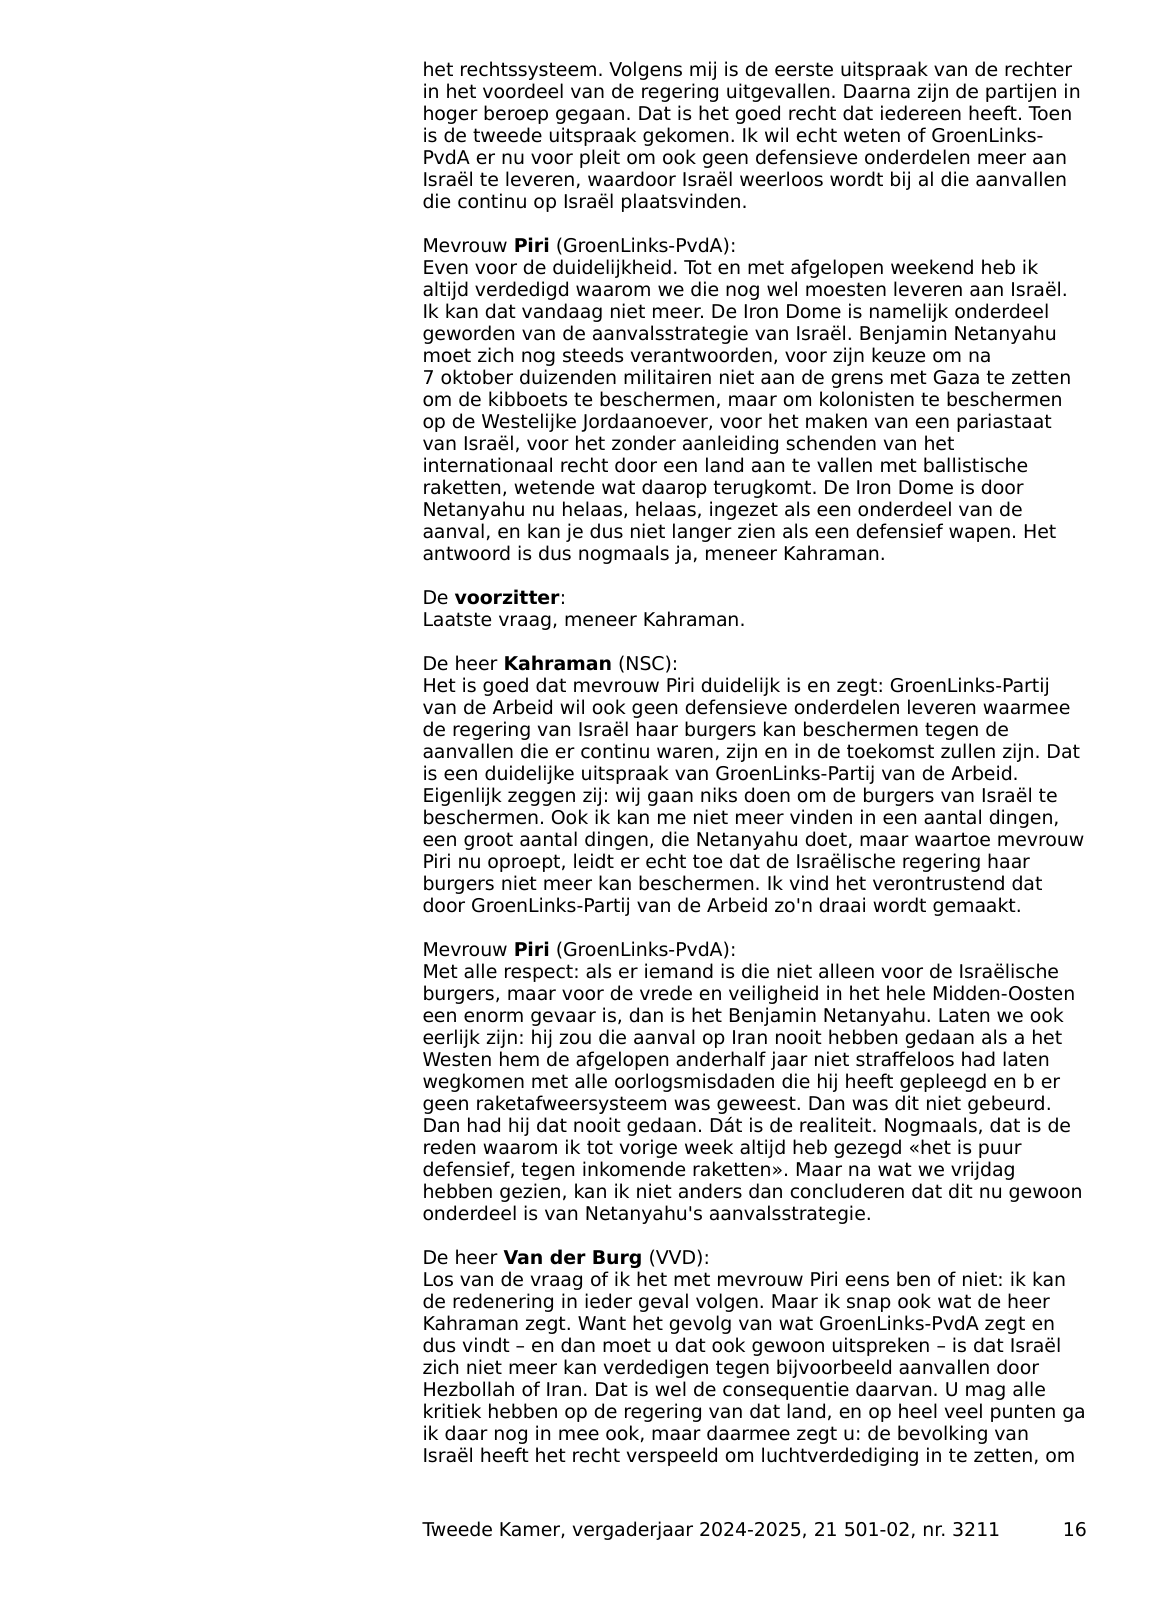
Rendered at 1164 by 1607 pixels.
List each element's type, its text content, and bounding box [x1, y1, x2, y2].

text Even voor de duidelijkheid. Tot en met afgelopen weekend heb ik altijd verdedigd waarom we die nog wel moesten leveren aan Israël. Ik kan dat vandaag niet meer. De Iron Dome is namelijk onderdeel geworden van de aanvalsstrategie van Israël. Benjamin Netanyahu moet zich nog steeds verantwoorden, voor zijn keuze om na 7 oktober duizenden militairen niet aan de grens met Gaza te zetten om de kibboets te beschermen, maar om kolonisten te beschermen op de Westelijke Jordaanoever, voor het maken van een pariastaat van Israël, voor het zonder aanleiding schenden van het internationaal recht door een land aan te vallen met ballistische raketten, wetende wat daarop terugkomt. De Iron Dome is door Netanyahu nu helaas, helaas, ingezet als een onderdeel van de aanval, en kan je dus niet langer zien als een defensief wapen. Het antwoord is dus nogmaals ja, meneer Kahraman. [422, 257, 1087, 565]
text Mevrouw Piri (GroenLinks-PvdA): [422, 235, 1087, 257]
text De voorzitter: [422, 587, 1087, 609]
text Los van de vraag of ik het met mevrouw Piri eens ben of niet: ik kan de redenering in ieder geval volgen. Maar ik snap ook wat de heer Kahraman zegt. Want het gevolg van wat GroenLinks-PvdA zegt en dus vindt – en dan moet u dat ook gewoon uitspreken – is dat Israël zich niet meer kan verdedigen tegen bijvoorbeeld aanvallen door Hezbollah of Iran. Dat is wel de consequentie daarvan. U mag alle kritiek hebben op de regering van dat land, en op heel veel punten ga ik daar nog in mee ook, maar daarmee zegt u: de bevolking van Israël heeft het recht verspeeld om luchtverdediging in te zetten, om [422, 1269, 1087, 1467]
text Mevrouw Piri (GroenLinks-PvdA): [422, 939, 1087, 961]
text Met alle respect: als er iemand is die niet alleen voor de Israëlische burgers, maar voor de vrede en veiligheid in het hele Midden-Oosten een enorm gevaar is, dan is het Benjamin Netanyahu. Laten we ook eerlijk zijn: hij zou die aanval op Iran nooit hebben gedaan als a het Westen hem de afgelopen anderhalf jaar niet straffeloos had laten wegkomen met alle oorlogsmisdaden die hij heeft gepleegd en b er geen raketafweersysteem was geweest. Dan was dit niet gebeurd. Dan had hij dat nooit gedaan. Dát is de realiteit. Nogmaals, dat is de reden waarom ik tot vorige week altijd heb gezegd «het is puur defensief, tegen inkomende raketten». Maar na wat we vrijdag hebben gezien, kan ik niet anders dan concluderen dat dit nu gewoon onderdeel is van Netanyahu's aanvalsstrategie. [422, 961, 1087, 1225]
text De heer Kahraman (NSC): [422, 653, 1087, 675]
text het rechtssysteem. Volgens mij is de eerste uitspraak van de rechter in het voordeel van de regering uitgevallen. Daarna zijn de partijen in hoger beroep gegaan. Dat is het goed recht dat iedereen heeft. Toen is de tweede uitspraak gekomen. Ik wil echt weten of GroenLinks-PvdA er nu voor pleit om ook geen defensieve onderdelen meer aan Israël te leveren, waardoor Israël weerloos wordt bij al die aanvallen die continu op Israël plaatsvinden. [422, 59, 1087, 213]
text Het is goed dat mevrouw Piri duidelijk is en zegt: GroenLinks-Partij van de Arbeid wil ook geen defensieve onderdelen leveren waarmee de regering van Israël haar burgers kan beschermen tegen de aanvallen die er continu waren, zijn en in de toekomst zullen zijn. Dat is een duidelijke uitspraak van GroenLinks-Partij van de Arbeid. Eigenlijk zeggen zij: wij gaan niks doen om de burgers van Israël te beschermen. Ook ik kan me niet meer vinden in een aantal dingen, een groot aantal dingen, die Netanyahu doet, maar waartoe mevrouw Piri nu oproept, leidt er echt toe dat de Israëlische regering haar burgers niet meer kan beschermen. Ik vind het verontrustend dat door GroenLinks-Partij van de Arbeid zo'n draai wordt gemaakt. [422, 675, 1087, 917]
text De heer Van der Burg (VVD): [422, 1247, 1087, 1269]
text Laatste vraag, meneer Kahraman. [422, 609, 1087, 631]
